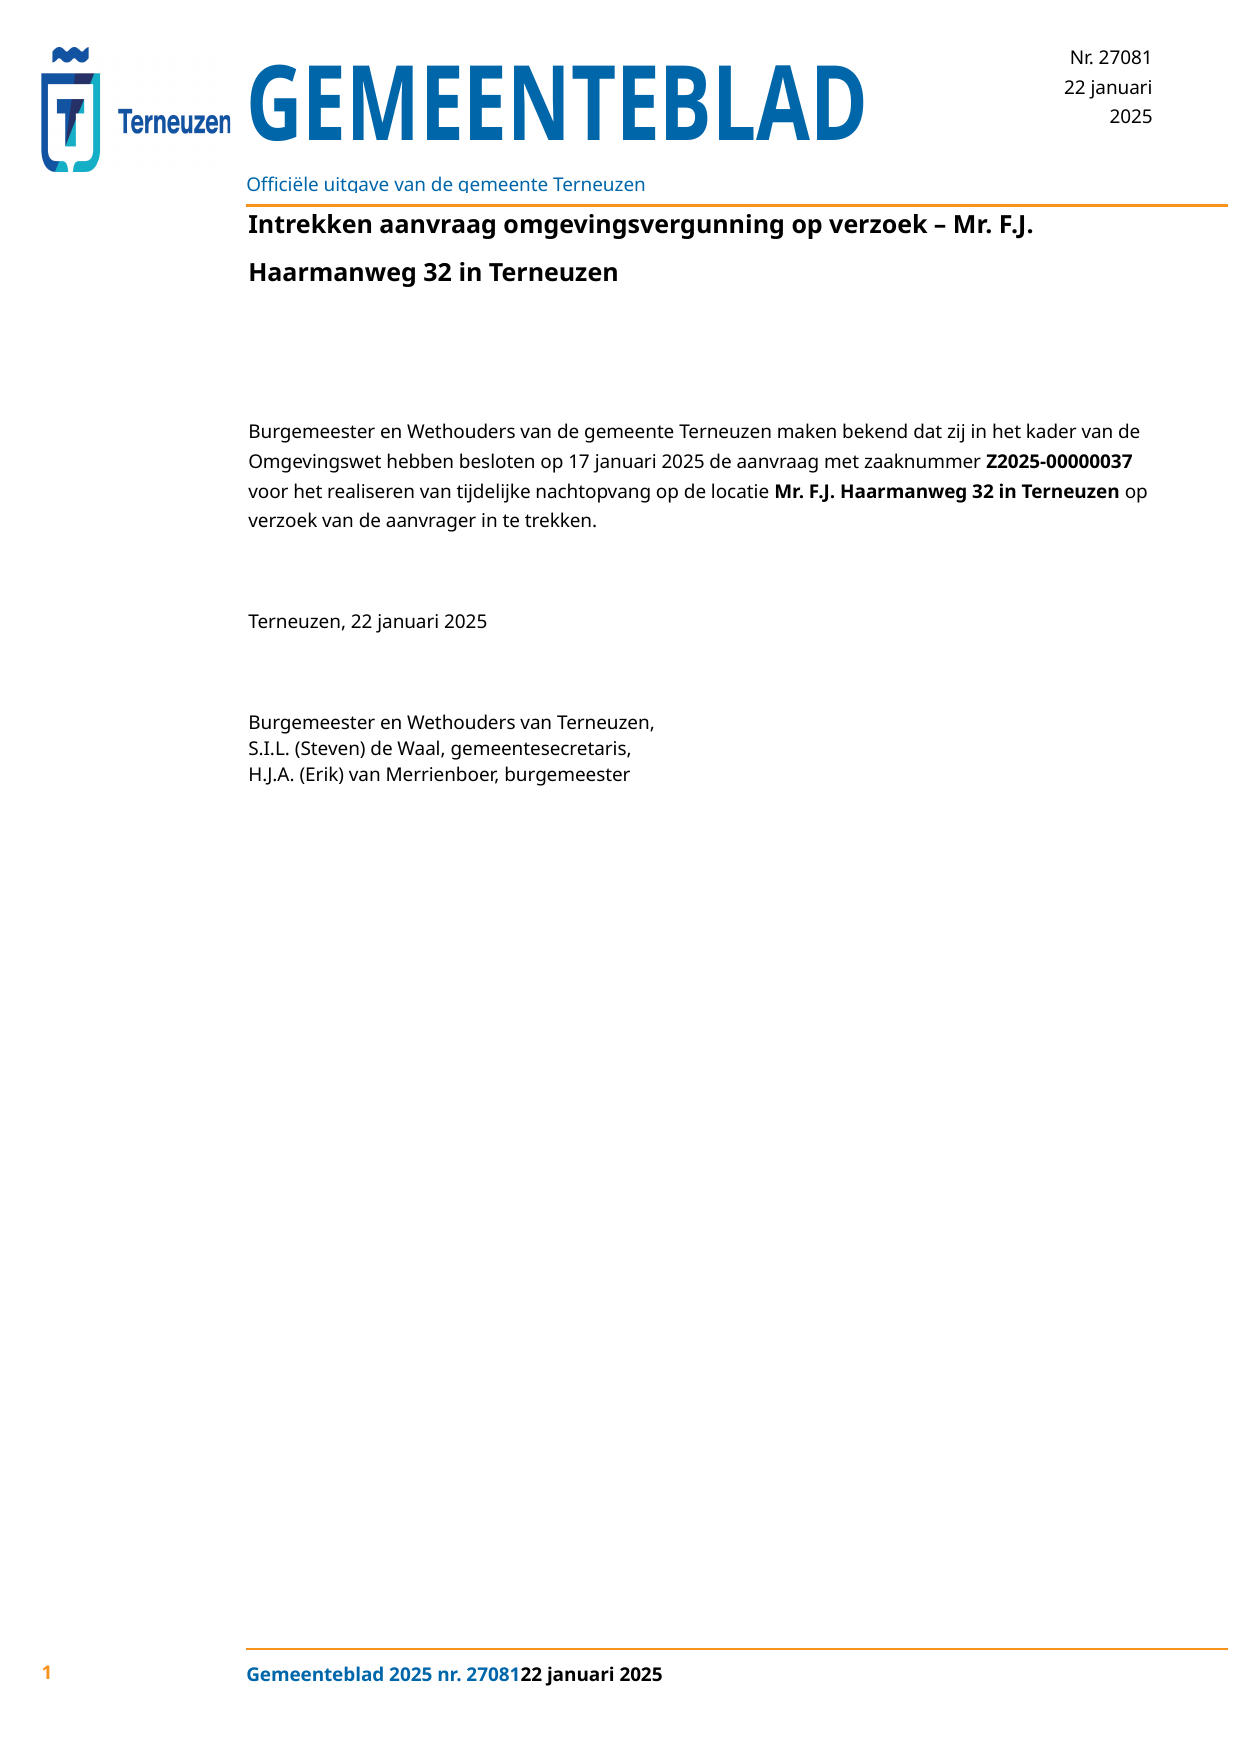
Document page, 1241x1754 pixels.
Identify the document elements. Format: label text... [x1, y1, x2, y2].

table_cell H.J.A. (Erik) van Merrienboer, burgemeester [248, 761, 1152, 786]
table_cell [248, 786, 700, 812]
text Burgemeester en Wethouders van de gemeente Terneuzen maken bekend dat zij in het kader van de Omgevingswet hebben besloten op 17 januari 2025 de aanvraag met zaaknummer Z2025-00000037 voor het realiseren van tijdelijke nachtopvang op de locatie Mr. F.J. Haarmanweg 32 in Terneuzen op verzoek van de aanvrager in te trekken. [248, 419, 1152, 533]
table_cell [700, 735, 1152, 761]
table_header Burgemeester en Wethouders van Terneuzen, [248, 709, 1152, 735]
text Terneuzen, 22 januari 2025 [248, 608, 1152, 634]
picture [41, 47, 231, 172]
table_cell S.I.L. (Steven) de Waal, gemeentesecretaris, [248, 735, 700, 761]
table_cell [700, 786, 1152, 812]
text Intrekken aanvraag omgevingsvergunning op verzoek – Mr. F.J. Haarmanweg 32 in Terneuzen [248, 207, 1152, 288]
